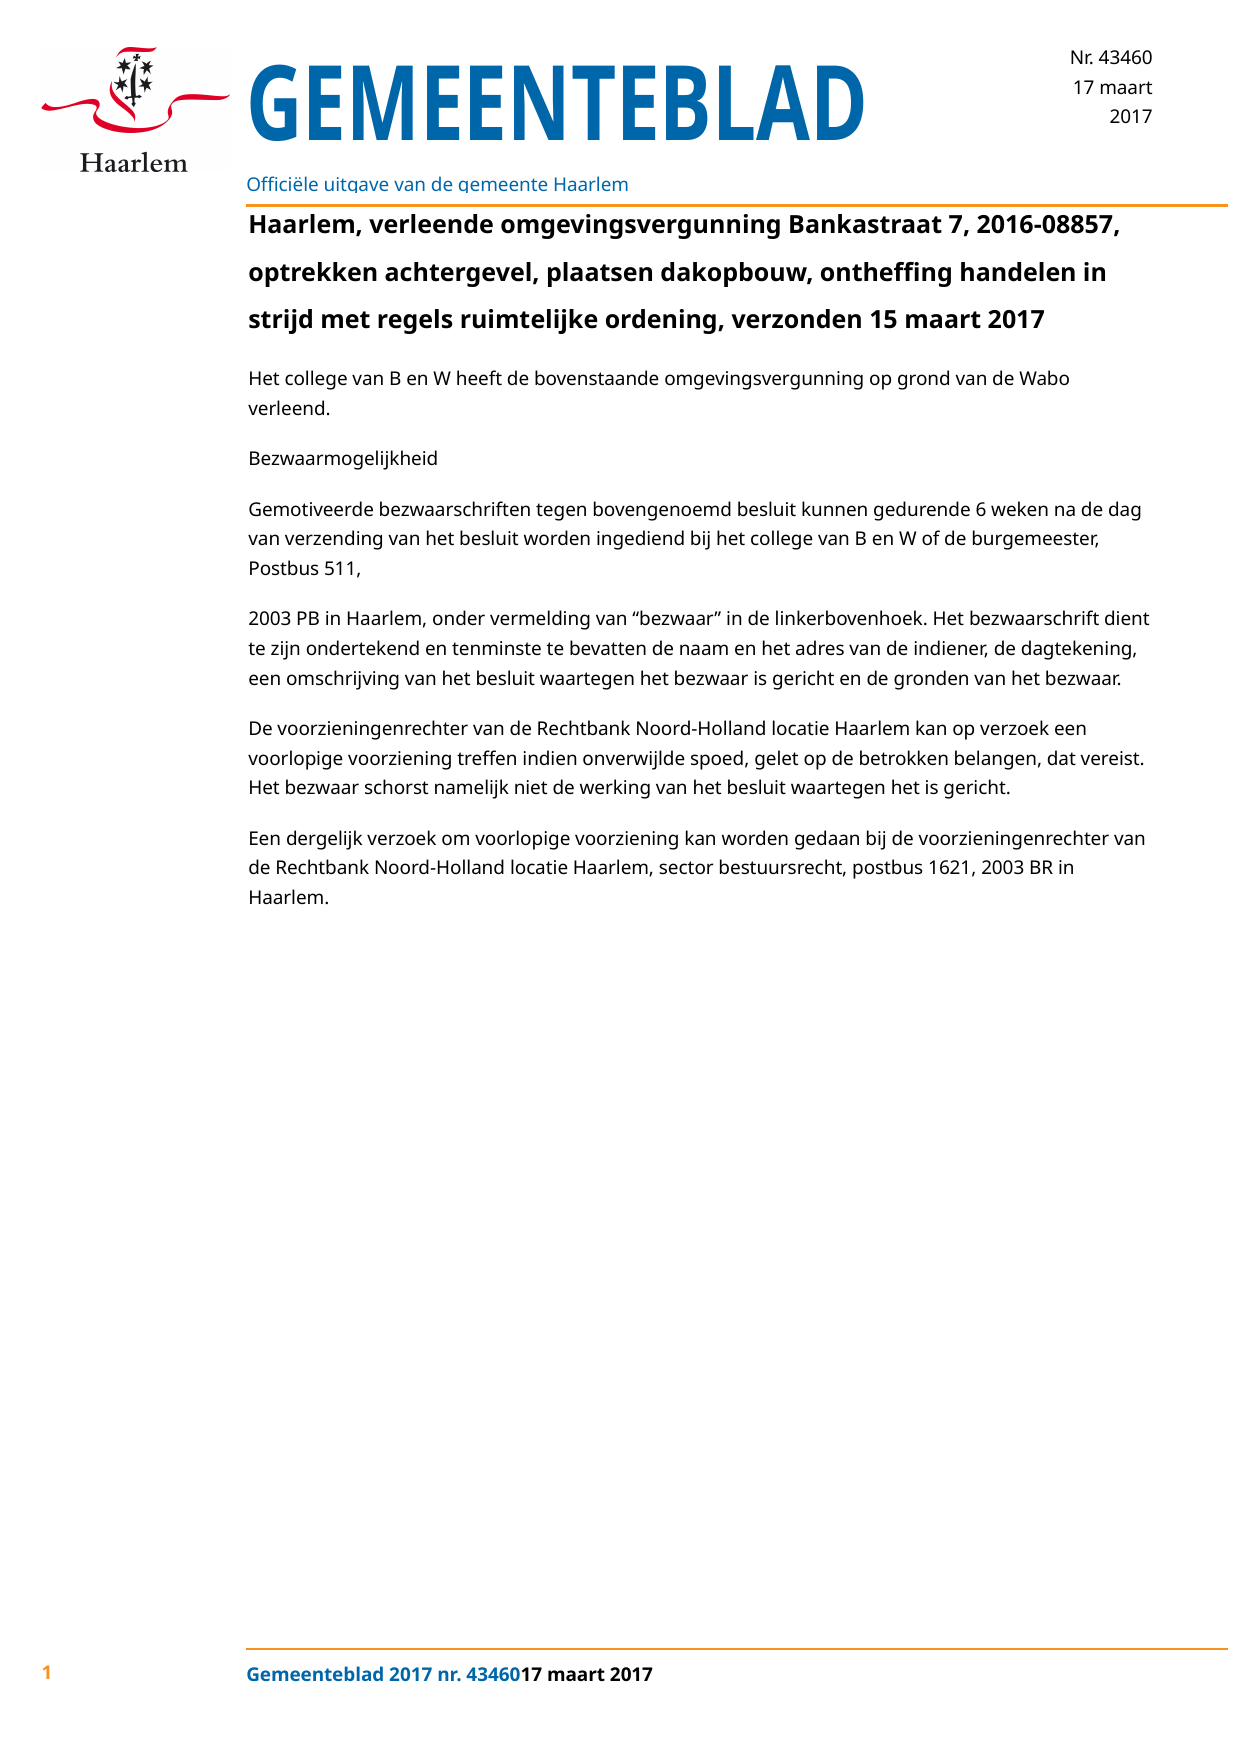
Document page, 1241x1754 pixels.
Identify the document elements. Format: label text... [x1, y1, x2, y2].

text Gemotiveerde bezwaarschriften tegen bovengenoemd besluit kunnen gedurende 6 weken na de dag van verzending van het besluit worden ingediend bij het college van B en W of de burgemeester, Postbus 511, [248, 496, 1152, 581]
text Het college van B en W heeft de bovenstaande omgevingsvergunning op grond van de Wabo verleend. [248, 366, 1152, 421]
text Haarlem, verleende omgevingsvergunning Bankastraat 7, 2016-08857, optrekken achtergevel, plaatsen dakopbouw, ontheffing handelen in strijd met regels ruimtelijke ordening, verzonden 15 maart 2017 [248, 207, 1152, 336]
text Een dergelijk verzoek om voorlopige voorziening kan worden gedaan bij de voorzieningenrechter van de Rechtbank Noord-Holland locatie Haarlem, sector bestuursrecht, postbus 1621, 2003 BR in Haarlem. [248, 825, 1152, 909]
text De voorzieningenrechter van de Rechtbank Noord-Holland locatie Haarlem kan op verzoek een voorlopige voorziening treffen indien onverwijlde spoed, gelet op de betrokken belangen, dat vereist. Het bezwaar schorst namelijk niet de werking van het besluit waartegen het is gericht. [248, 715, 1152, 800]
picture [41, 47, 231, 172]
text 2003 PB in Haarlem, onder vermelding van “bezwaar” in de linkerbovenhoek. Het bezwaarschrift dient te zijn ondertekend en tenminste te bevatten de naam en het adres van de indiener, de dagtekening, een omschrijving van het besluit waartegen het bezwaar is gericht en de gronden van het bezwaar. [248, 606, 1152, 690]
text Bezwaarmogelijkheid [248, 446, 1152, 471]
